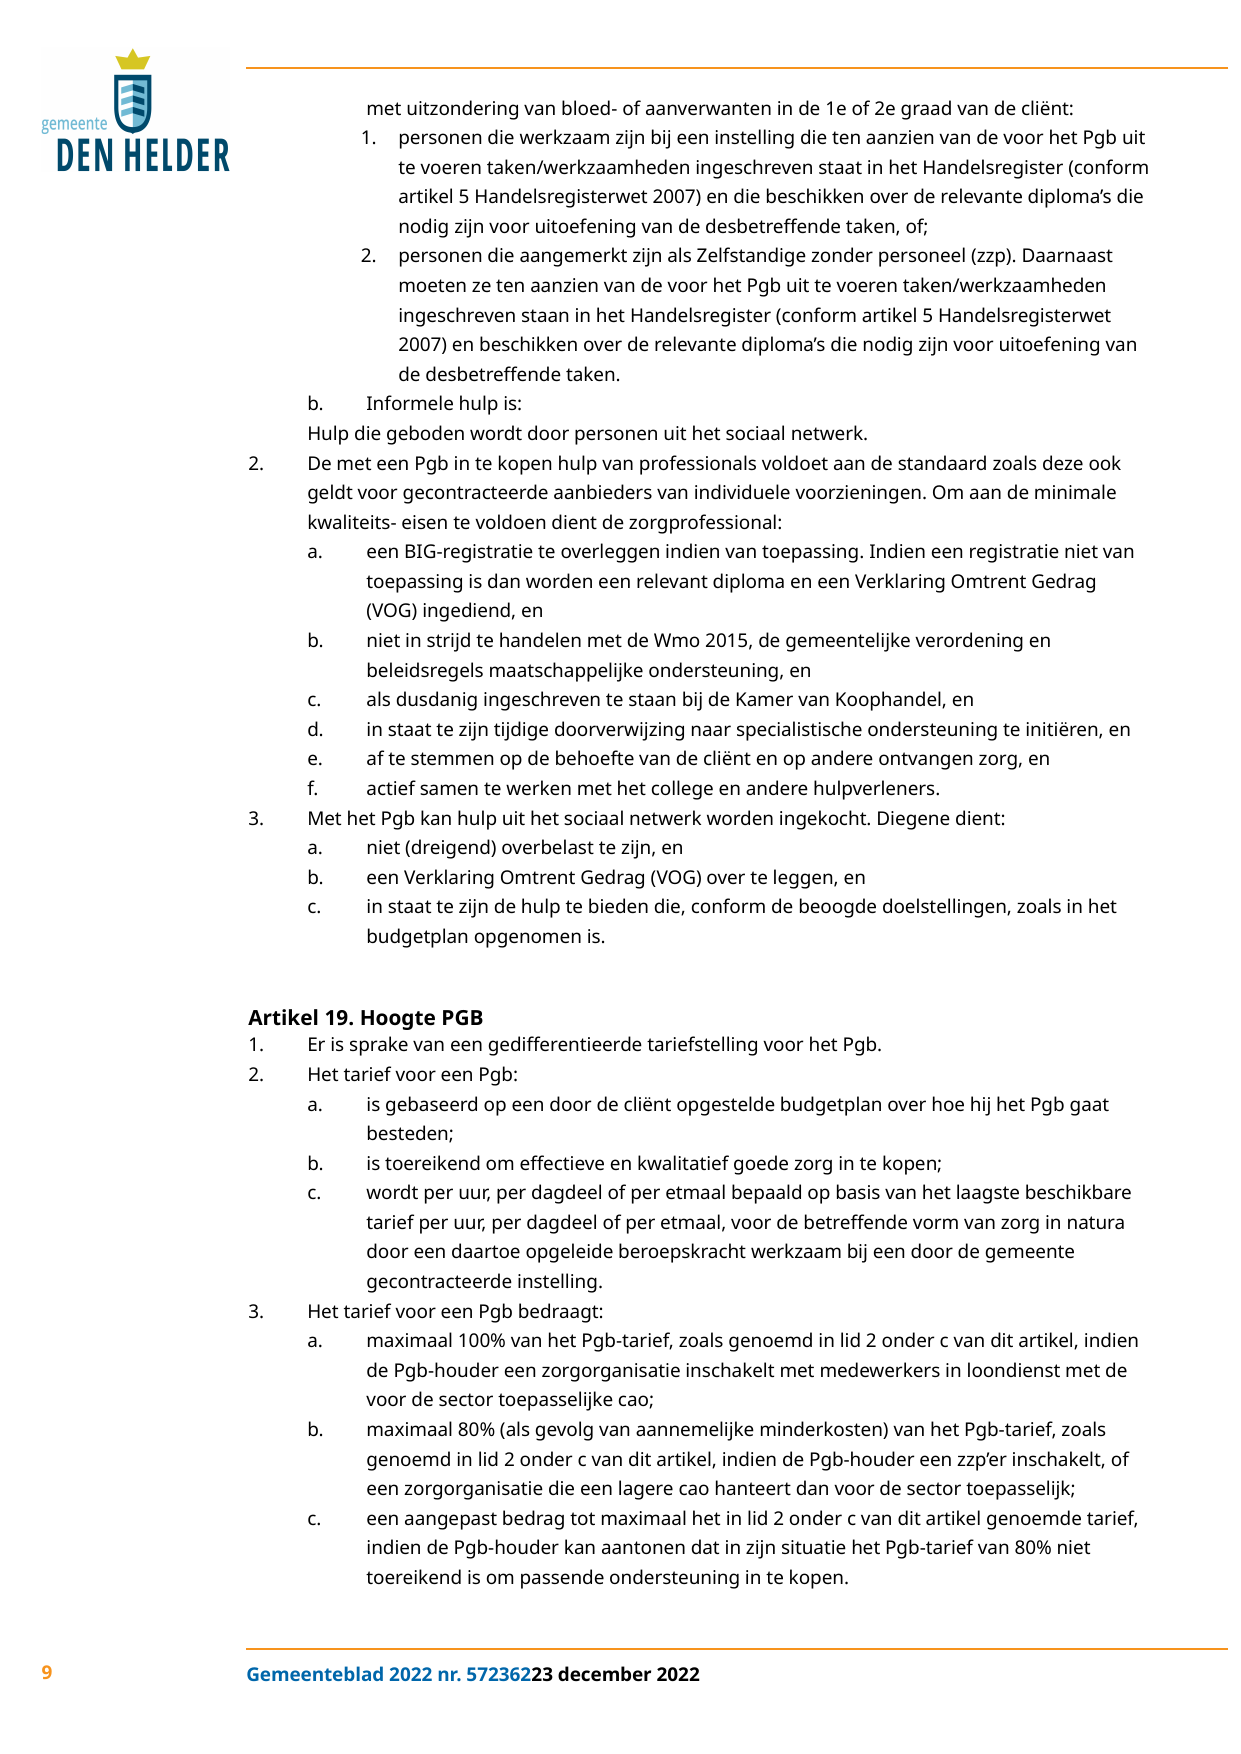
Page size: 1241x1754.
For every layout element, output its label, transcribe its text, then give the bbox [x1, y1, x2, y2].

list met uitzondering van bloed- of aanverwanten in de 1e of 2e graad van de cliënt: [307, 95, 1152, 121]
list af te stemmen op de behoefte van de cliënt en op andere ontvangen zorg, en [307, 746, 1152, 771]
list maximaal 100% van het Pgb-tarief, zoals genoemd in lid 2 onder c van dit artikel, indien de Pgb-houder een zorgorganisatie inschakelt met medewerkers in loondienst met de voor de sector toepasselijke cao; [307, 1327, 1152, 1412]
list is toereikend om effectieve en kwalitatief goede zorg in te kopen; [307, 1150, 1152, 1176]
picture [182, 144, 187, 165]
list een BIG-registratie te overleggen indien van toepassing. Indien een registratie niet van toepassing is dan worden een relevant diploma en een Verklaring Omtrent Gedrag (VOG) ingediend, en [307, 538, 1152, 623]
picture [41, 47, 231, 172]
list Met het Pgb kan hulp uit het sociaal netwerk worden ingekocht. Diegene dient: [248, 805, 1152, 831]
picture [220, 160, 224, 172]
picture [63, 144, 68, 165]
list De met een Pgb in te kopen hulp van professionals voldoet aan de standaard zoals deze ook geldt voor gecontracteerde aanbieders van individuele voorzieningen. Om aan de minimale kwaliteits- eisen te voldoen dient de zorgprofessional: [248, 450, 1152, 535]
text Artikel 19. Hoogte PGB [248, 1003, 1152, 1032]
list in staat te zijn tijdige doorverwijzing naar specialistische ondersteuning te initiëren, en [307, 716, 1152, 742]
list niet in strijd te handelen met de Wmo 2015, de gemeentelijke verordening en beleidsregels maatschappelijke ondersteuning, en [307, 627, 1152, 683]
list is gebaseerd op een door de cliënt opgestelde budgetplan over hoe hij het Pgb gaat besteden; [307, 1091, 1152, 1146]
list Het tarief voor een Pgb: [248, 1061, 1152, 1087]
list Er is sprake van een gedifferentieerde tariefstelling voor het Pgb. [248, 1032, 1152, 1057]
list personen die aangemerkt zijn als Zelfstandige zonder personeel (zzp). Daarnaast moeten ze ten aanzien van de voor het Pgb uit te voeren taken/werkzaamheden ingeschreven staan in het Handelsregister (conform artikel 5 Handelsregisterwet 2007) en beschikken over de relevante diploma’s die nodig zijn voor uitoefening van de desbetreffende taken. [361, 243, 1152, 387]
list wordt per uur, per dagdeel of per etmaal bepaald op basis van het laagste beschikbare tarief per uur, per dagdeel of per etmaal, voor de betreffende vorm van zorg in natura door een daartoe opgeleide beroepskracht werkzaam bij een door de gemeente gecontracteerde instelling. [307, 1179, 1152, 1294]
picture [100, 154, 106, 172]
list niet (dreigend) overbelast te zijn, en [307, 834, 1152, 860]
list Informele hulp is: [307, 391, 1152, 416]
list actief samen te werken met het college en andere hulpverleners. [307, 775, 1152, 801]
list een Verklaring Omtrent Gedrag (VOG) over te leggen, en [307, 864, 1152, 890]
list als dusdanig ingeschreven te staan bij de Kamer van Koophandel, en [307, 686, 1152, 712]
list Het tarief voor een Pgb bedraagt: [248, 1298, 1152, 1323]
list maximaal 80% (als gevolg van aannemelijke minderkosten) van het Pgb-tarief, zoals genoemd in lid 2 onder c van dit artikel, indien de Pgb-houder een zzp’er inschakelt, of een zorgorganisatie die een lagere cao hanteert dan voor de sector toepasselijk; [307, 1416, 1152, 1501]
list personen die werkzaam zijn bij een instelling die ten aanzien van de voor het Pgb uit te voeren taken/werkzaamheden ingeschreven staat in het Handelsregister (conform artikel 5 Handelsregisterwet 2007) en die beschikken over de relevante diploma’s die nodig zijn voor uitoefening van de desbetreffende taken, of; [361, 124, 1152, 239]
list in staat te zijn de hulp te bieden die, conform de beoogde doelstellingen, zoals in het budgetplan opgenomen is. [307, 893, 1152, 949]
list Hulp die geboden wordt door personen uit het sociaal netwerk. [248, 420, 1152, 446]
picture [130, 157, 135, 172]
list een aangepast bedrag tot maximaal het in lid 2 onder c van dit artikel genoemde tarief, indien de Pgb-houder kan aantonen dat in zijn situatie het Pgb-tarief van 80% niet toereikend is om passende ondersteuning in te kopen. [307, 1505, 1152, 1590]
